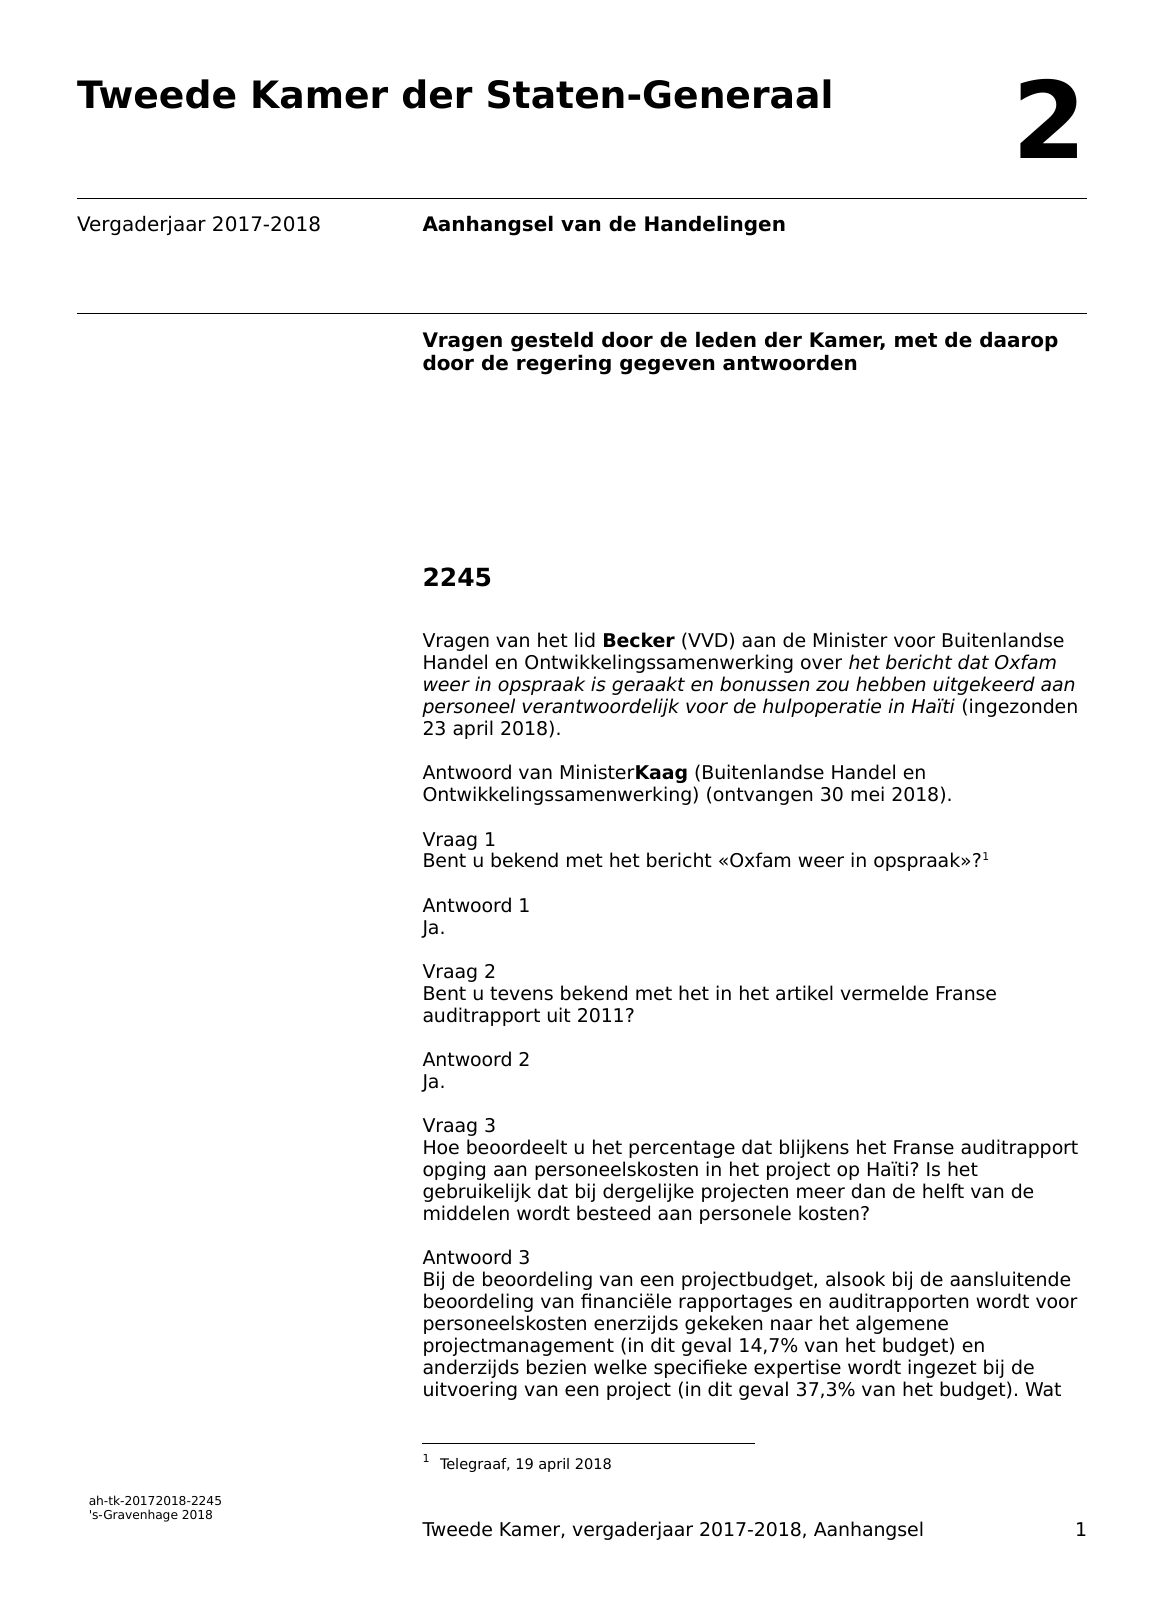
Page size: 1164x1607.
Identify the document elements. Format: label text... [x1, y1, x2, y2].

text Hoe beoordeelt u het percentage dat blijkens het Franse auditrapport opging aan personeelskosten in het project op Haïti? Is het gebruikelijk dat bij dergelijke projecten meer dan de helft van de middelen wordt besteed aan personele kosten? [422, 1137, 1087, 1225]
text 's-Gravenhage 2018 [88, 1508, 323, 1522]
text Vragen van het lid Becker (VVD) aan de Minister voor Buitenlandse Handel en Ontwikkelingssamenwerking over het bericht dat Oxfam weer in opspraak is geraakt en bonussen zou hebben uitgekeerd aan personeel verantwoordelijk voor de hulpoperatie in Haïti (ingezonden 23 april 2018). [422, 630, 1087, 740]
table_cell [77, 314, 422, 375]
text Bent u bekend met het bericht «Oxfam weer in opspraak»? [422, 850, 1087, 872]
text Antwoord 1 [422, 894, 1087, 917]
text Ja. [422, 1071, 1087, 1093]
text Antwoord van MinisterKaag (Buitenlandse Handel en Ontwikkelingssamenwerking) (ontvangen 30 mei 2018). [422, 762, 1087, 806]
text Vraag 2 [422, 961, 1087, 983]
text Bent u tevens bekend met het in het artikel vermelde Franse auditrapport uit 2011? [422, 983, 1087, 1027]
text Antwoord 2 [422, 1049, 1087, 1071]
table_cell Aanhangsel van de Handelingen [422, 199, 1087, 313]
text Vraag 3 [422, 1115, 1087, 1137]
text Telegraaf, 19 april 2018 [422, 1452, 1087, 1474]
table_cell Vergaderjaar 2017-2018 [77, 199, 422, 313]
text Vraag 1 [422, 828, 1087, 850]
table_header Tweede Kamer der Staten-Generaal [77, 59, 886, 198]
text Bij de beoordeling van een projectbudget, alsook bij de aansluitende beoordeling van financiële rapportages en auditrapporten wordt voor personeelskosten enerzijds gekeken naar het algemene projectmanagement (in dit geval 14,7% van het budget) en anderzijds bezien welke specifieke expertise wordt ingezet bij de uitvoering van een project (in dit geval 37,3% van het budget). Wat [422, 1269, 1087, 1401]
table_cell Vragen gesteld door de leden der Kamer, met de daarop door de regering gegeven antwoorden [422, 314, 1087, 375]
text Antwoord 3 [422, 1247, 1087, 1269]
table_header 2 [886, 59, 1087, 198]
text ah-tk-20172018-2245 [88, 1494, 323, 1508]
text 2245 [422, 563, 1087, 592]
text Ja. [422, 917, 1087, 938]
